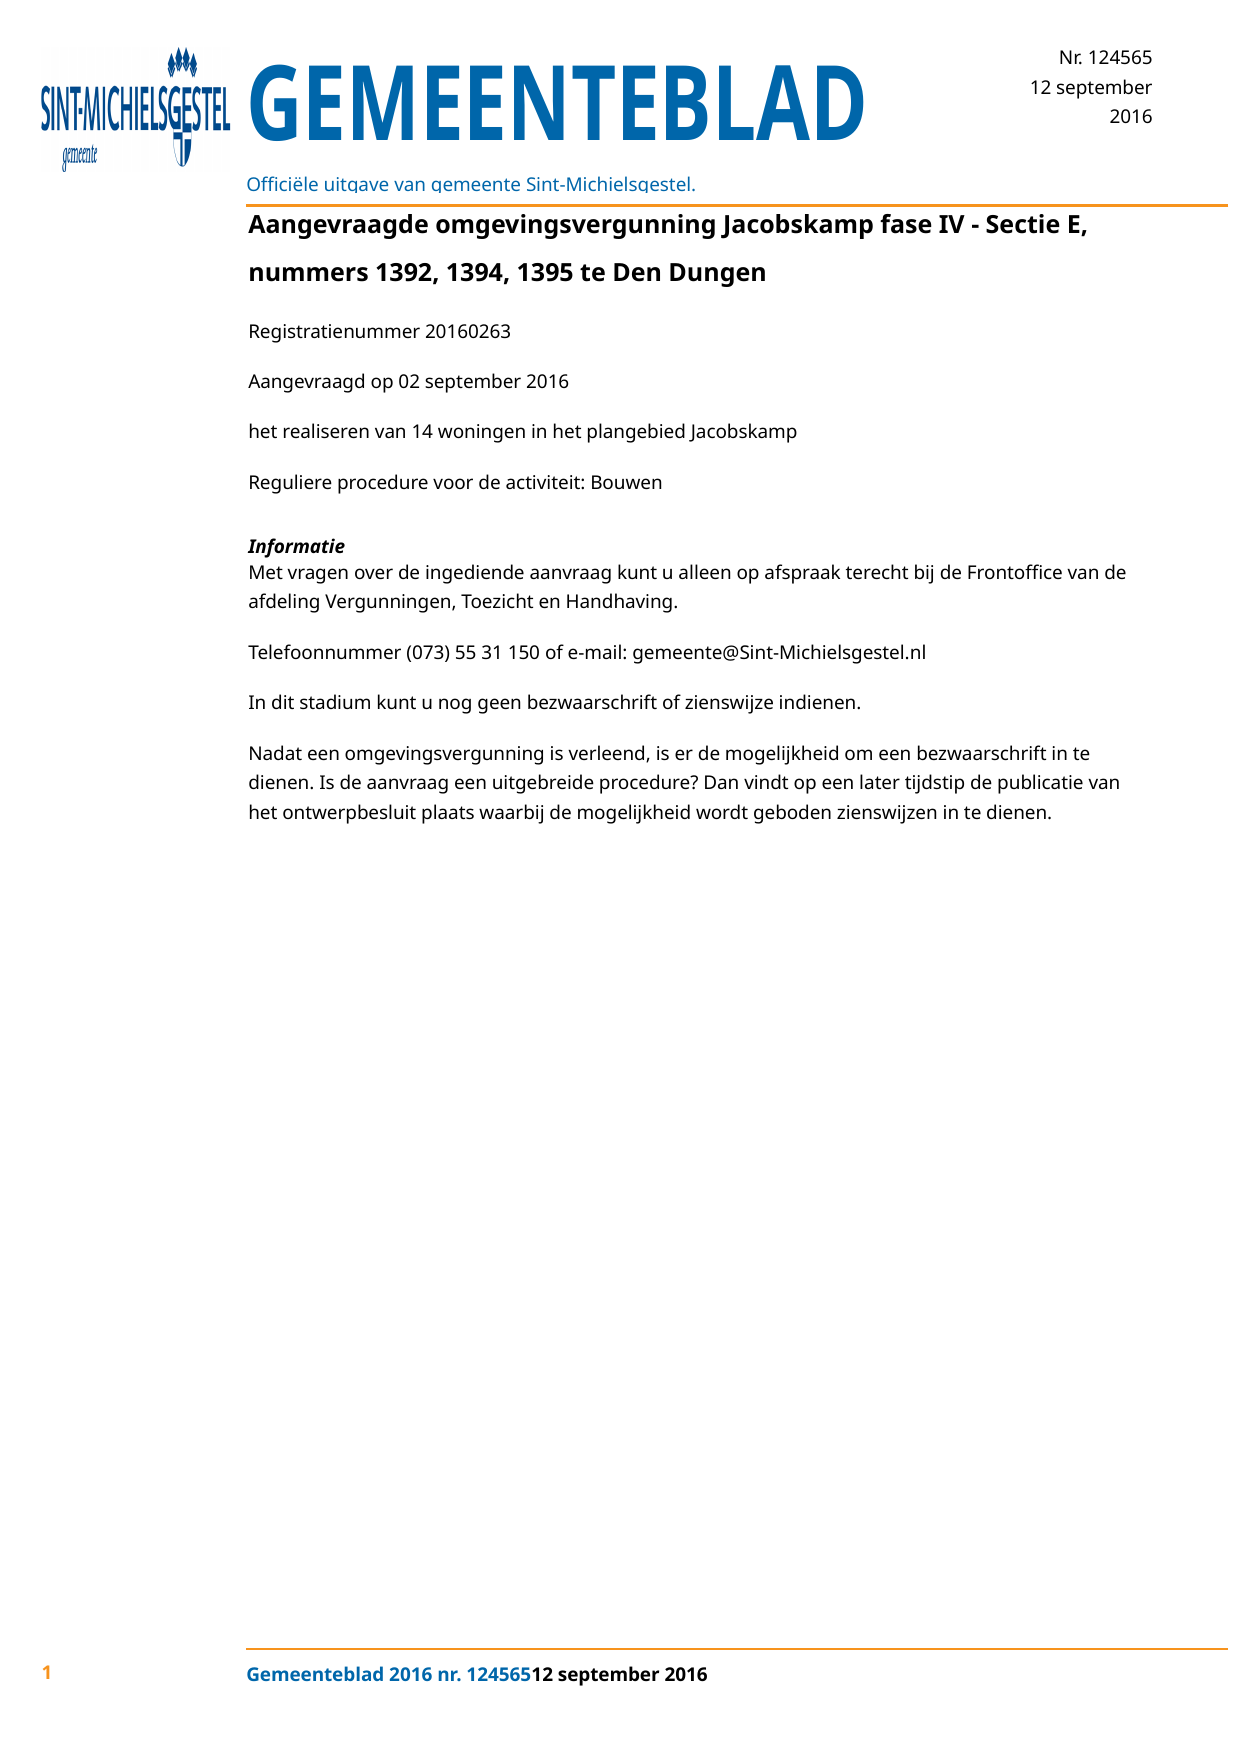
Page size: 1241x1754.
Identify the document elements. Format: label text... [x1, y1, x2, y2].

text Aangevraagd op 02 september 2016 [248, 368, 1152, 394]
picture [41, 47, 231, 172]
text In dit stadium kunt u nog geen bezwaarschrift of zienswijze indienen. [248, 689, 1152, 715]
text Telefoonnummer (073) 55 31 150 of e-mail: gemeente@Sint-Michielsgestel.nl [248, 639, 1152, 664]
text Registratienummer 20160263 [248, 318, 1152, 344]
text Met vragen over de ingediende aanvraag kunt u alleen op afspraak terecht bij de Frontoffice van de afdeling Vergunningen, Toezicht en Handhaving. [248, 559, 1152, 614]
text Nadat een omgevingsvergunning is verleend, is er de mogelijkheid om een bezwaarschrift in te dienen. Is de aanvraag een uitgebreide procedure? Dan vindt op een later tijdstip de publicatie van het ontwerpbesluit plaats waarbij de mogelijkheid wordt geboden zienswijzen in te dienen. [248, 740, 1152, 824]
text Aangevraagde omgevingsvergunning Jacobskamp fase IV - Sectie E, nummers 1392, 1394, 1395 te Den Dungen [248, 207, 1152, 288]
text het realiseren van 14 woningen in het plangebied Jacobskamp [248, 419, 1152, 444]
text Informatie [248, 533, 1152, 559]
text Reguliere procedure voor de activiteit: Bouwen [248, 469, 1152, 495]
